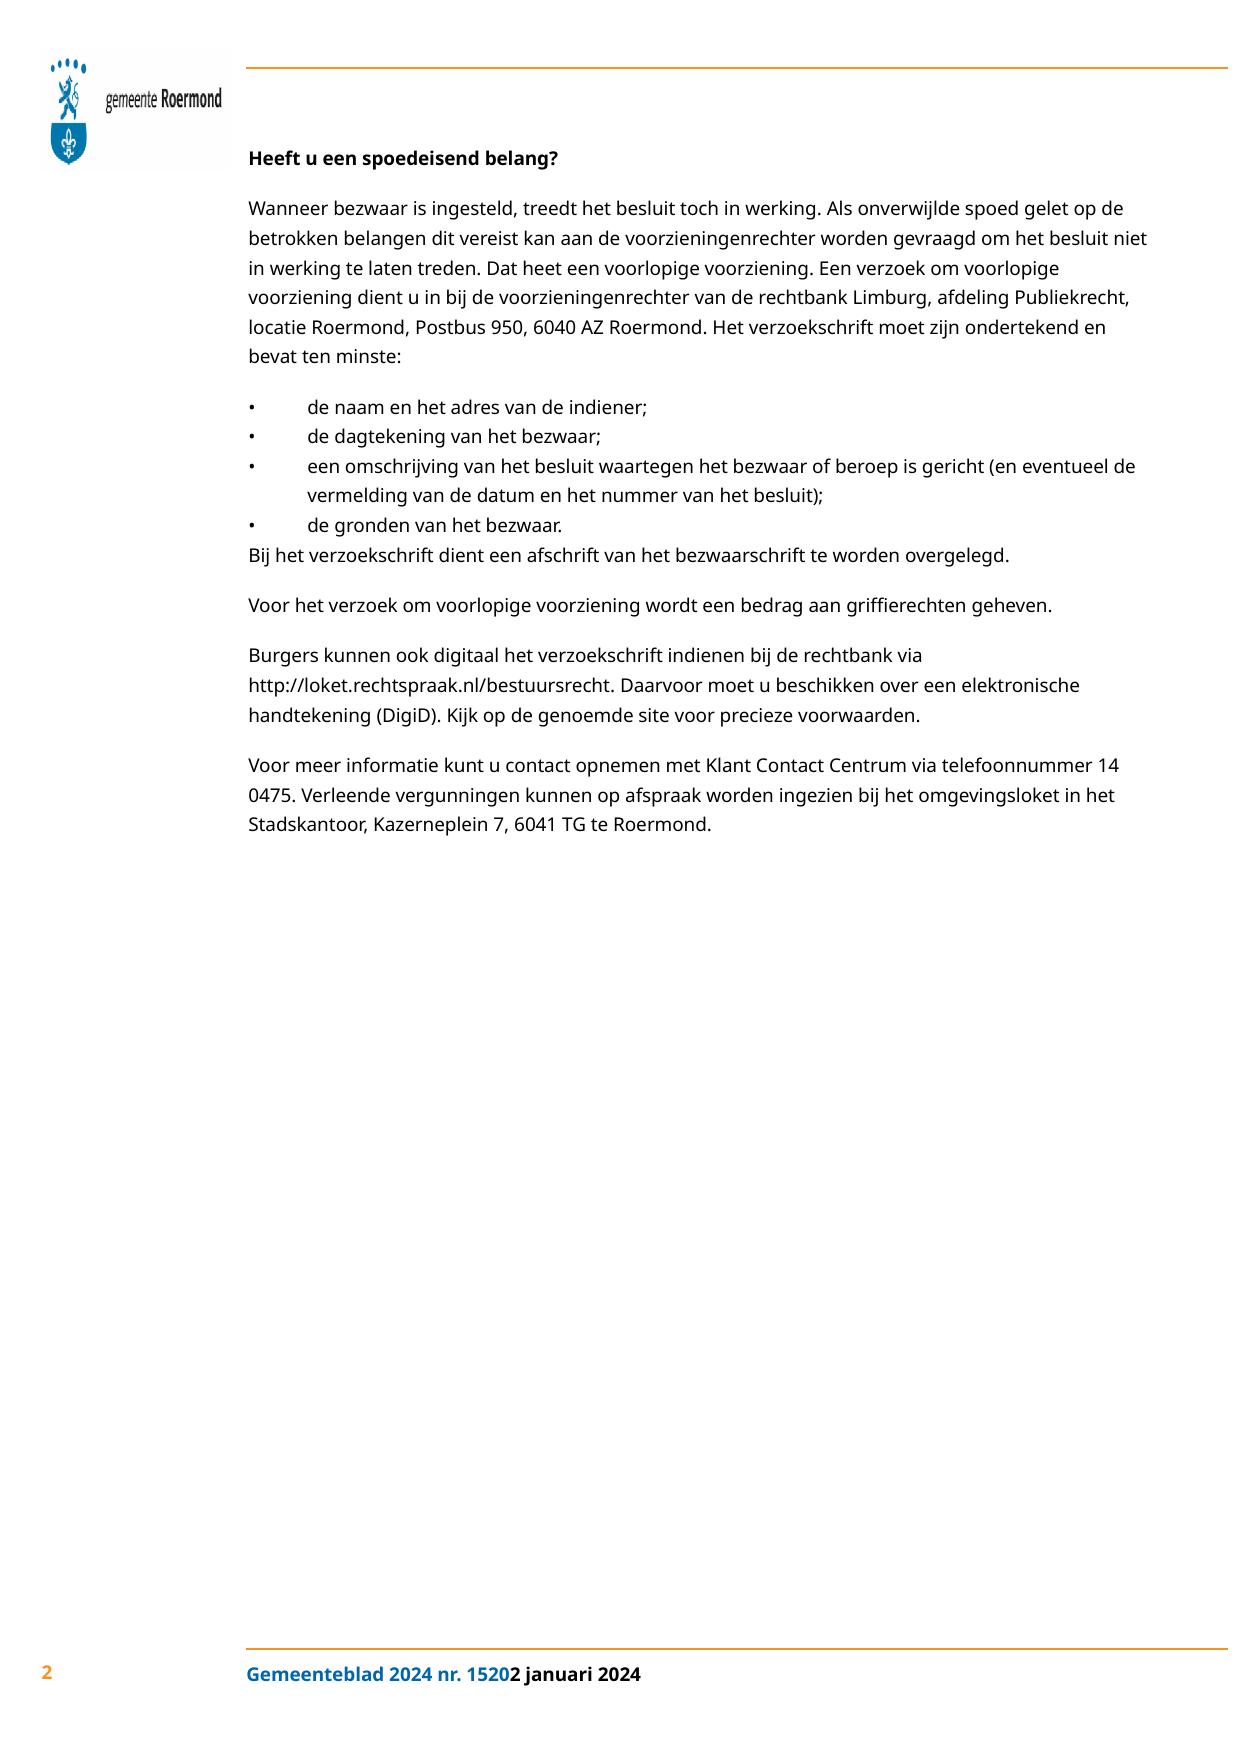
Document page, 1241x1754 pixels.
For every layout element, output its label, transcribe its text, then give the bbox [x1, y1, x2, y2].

text Voor meer informatie kunt u contact opnemen met Klant Contact Centrum via telefoonnummer 14 0475. Verleende vergunningen kunnen op afspraak worden ingezien bij het omgevingsloket in het Stadskantoor, Kazerneplein 7, 6041 TG te Roermond. [248, 752, 1152, 837]
text Wanneer bezwaar is ingesteld, treedt het besluit toch in werking. Als onverwijlde spoed gelet op de betrokken belangen dit vereist kan aan de voorzieningenrechter worden gevraagd om het besluit niet in werking te laten treden. Dat heet een voorlopige voorziening. Een verzoek om voorlopige voorziening dient u in bij de voorzieningenrechter van de rechtbank Limburg, afdeling Publiekrecht, locatie Roermond, Postbus 950, 6040 AZ Roermond. Het verzoekschrift moet zijn ondertekend en bevat ten minste: [248, 196, 1152, 369]
list een omschrijving van het besluit waartegen het bezwaar of beroep is gericht (en eventueel de vermelding van de datum en het nummer van het besluit); [248, 453, 1152, 508]
list de naam en het adres van de indiener; [248, 394, 1152, 420]
text Voor het verzoek om voorlopige voorziening wordt een bedrag aan griffierechten geheven. [248, 592, 1152, 618]
text Heeft u een spoedeisend belang? [248, 145, 1152, 171]
picture [41, 47, 231, 172]
list de gronden van het bezwaar. [248, 512, 1152, 538]
text Burgers kunnen ook digitaal het verzoekschrift indienen bij de rechtbank via http://loket.rechtspraak.nl/bestuursrecht. Daarvoor moet u beschikken over een elektronische handtekening (DigiD). Kijk op de genoemde site voor precieze voorwaarden. [248, 643, 1152, 728]
list de dagtekening van het bezwaar; [248, 423, 1152, 449]
text Bij het verzoekschrift dient een afschrift van het bezwaarschrift te worden overgelegd. [248, 542, 1152, 568]
